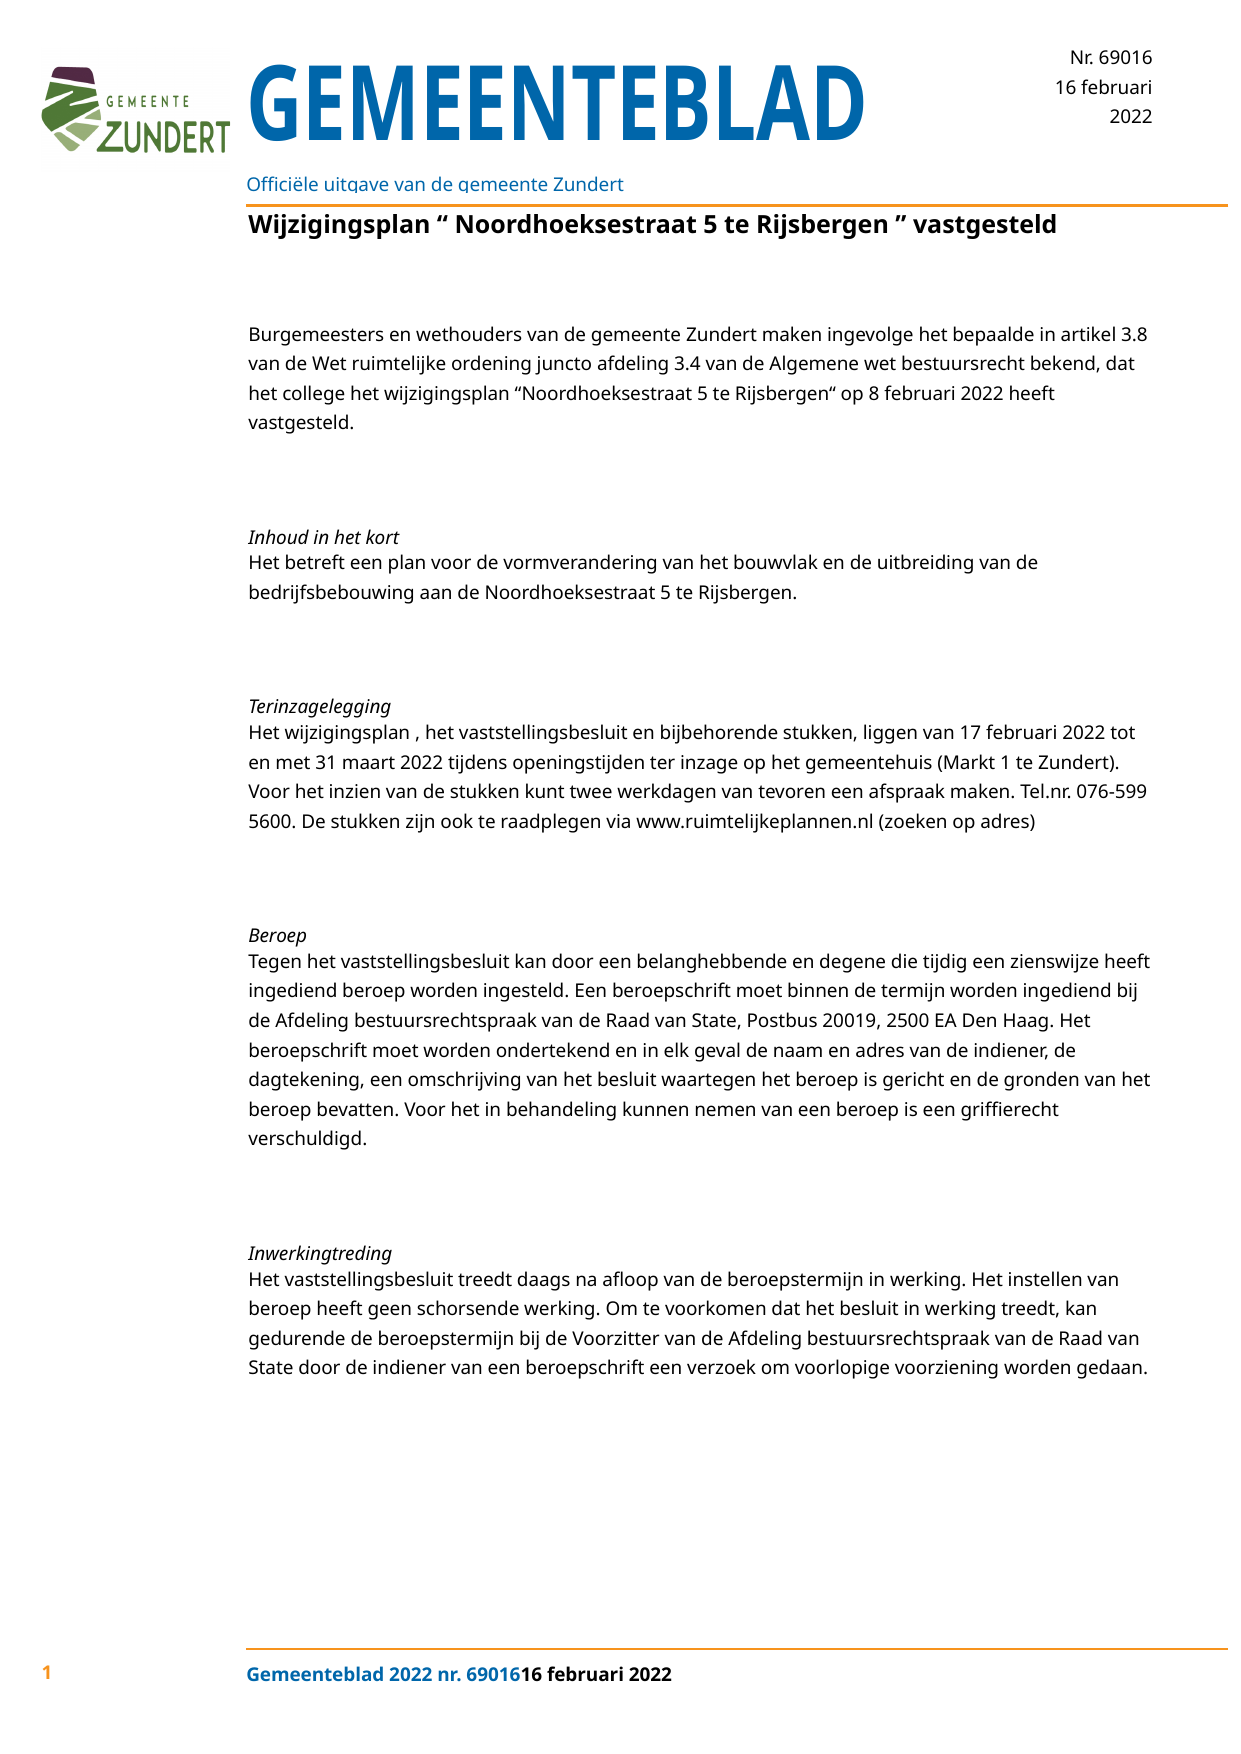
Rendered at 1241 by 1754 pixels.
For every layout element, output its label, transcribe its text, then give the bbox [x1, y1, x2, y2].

text Inhoud in het kort [248, 524, 1152, 549]
text Beroep [248, 922, 1152, 948]
text Het vaststellingsbesluit treedt daags na afloop van de beroepstermijn in werking. Het instellen van beroep heeft geen schorsende werking. Om te voorkomen dat het besluit in werking treedt, kan gedurende de beroepstermijn bij de Voorzitter van de Afdeling bestuursrechtspraak van de Raad van State door de indiener van een beroepschrift een verzoek om voorlopige voorziening worden gedaan. [248, 1266, 1152, 1380]
text Het betreft een plan voor de vormverandering van het bouwvlak en de uitbreiding van de bedrijfsbebouwing aan de Noordhoeksestraat 5 te Rijsbergen. [248, 549, 1152, 605]
picture [41, 47, 231, 172]
text Burgemeesters en wethouders van de gemeente Zundert maken ingevolge het bepaalde in artikel 3.8 van de Wet ruimtelijke ordening juncto afdeling 3.4 van de Algemene wet bestuursrecht bekend, dat het college het wijzigingsplan “Noordhoeksestraat 5 te Rijsbergen“ op 8 februari 2022 heeft vastgesteld. [248, 321, 1152, 435]
text Terinzagelegging [248, 693, 1152, 719]
text Het wijzigingsplan , het vaststellingsbesluit en bijbehorende stukken, liggen van 17 februari 2022 tot en met 31 maart 2022 tijdens openingstijden ter inzage op het gemeentehuis (Markt 1 te Zundert). Voor het inzien van de stukken kunt twee werkdagen van tevoren een afspraak maken. Tel.nr. 076-599 5600. De stukken zijn ook te raadplegen via www.ruimtelijkeplannen.nl (zoeken op adres) [248, 719, 1152, 834]
text Inwerkingtreding [248, 1240, 1152, 1266]
text Tegen het vaststellingsbesluit kan door een belanghebbende en degene die tijdig een zienswijze heeft ingediend beroep worden ingesteld. Een beroepschrift moet binnen de termijn worden ingediend bij de Afdeling bestuursrechtspraak van de Raad van State, Postbus 20019, 2500 EA Den Haag. Het beroepschrift moet worden ondertekend en in elk geval de naam en adres van de indiener, de dagtekening, een omschrijving van het besluit waartegen het beroep is gericht en de gronden van het beroep bevatten. Voor het in behandeling kunnen nemen van een beroep is een griffierecht verschuldigd. [248, 948, 1152, 1151]
text Wijzigingsplan “ Noordhoeksestraat 5 te Rijsbergen ” vastgesteld [248, 207, 1152, 241]
